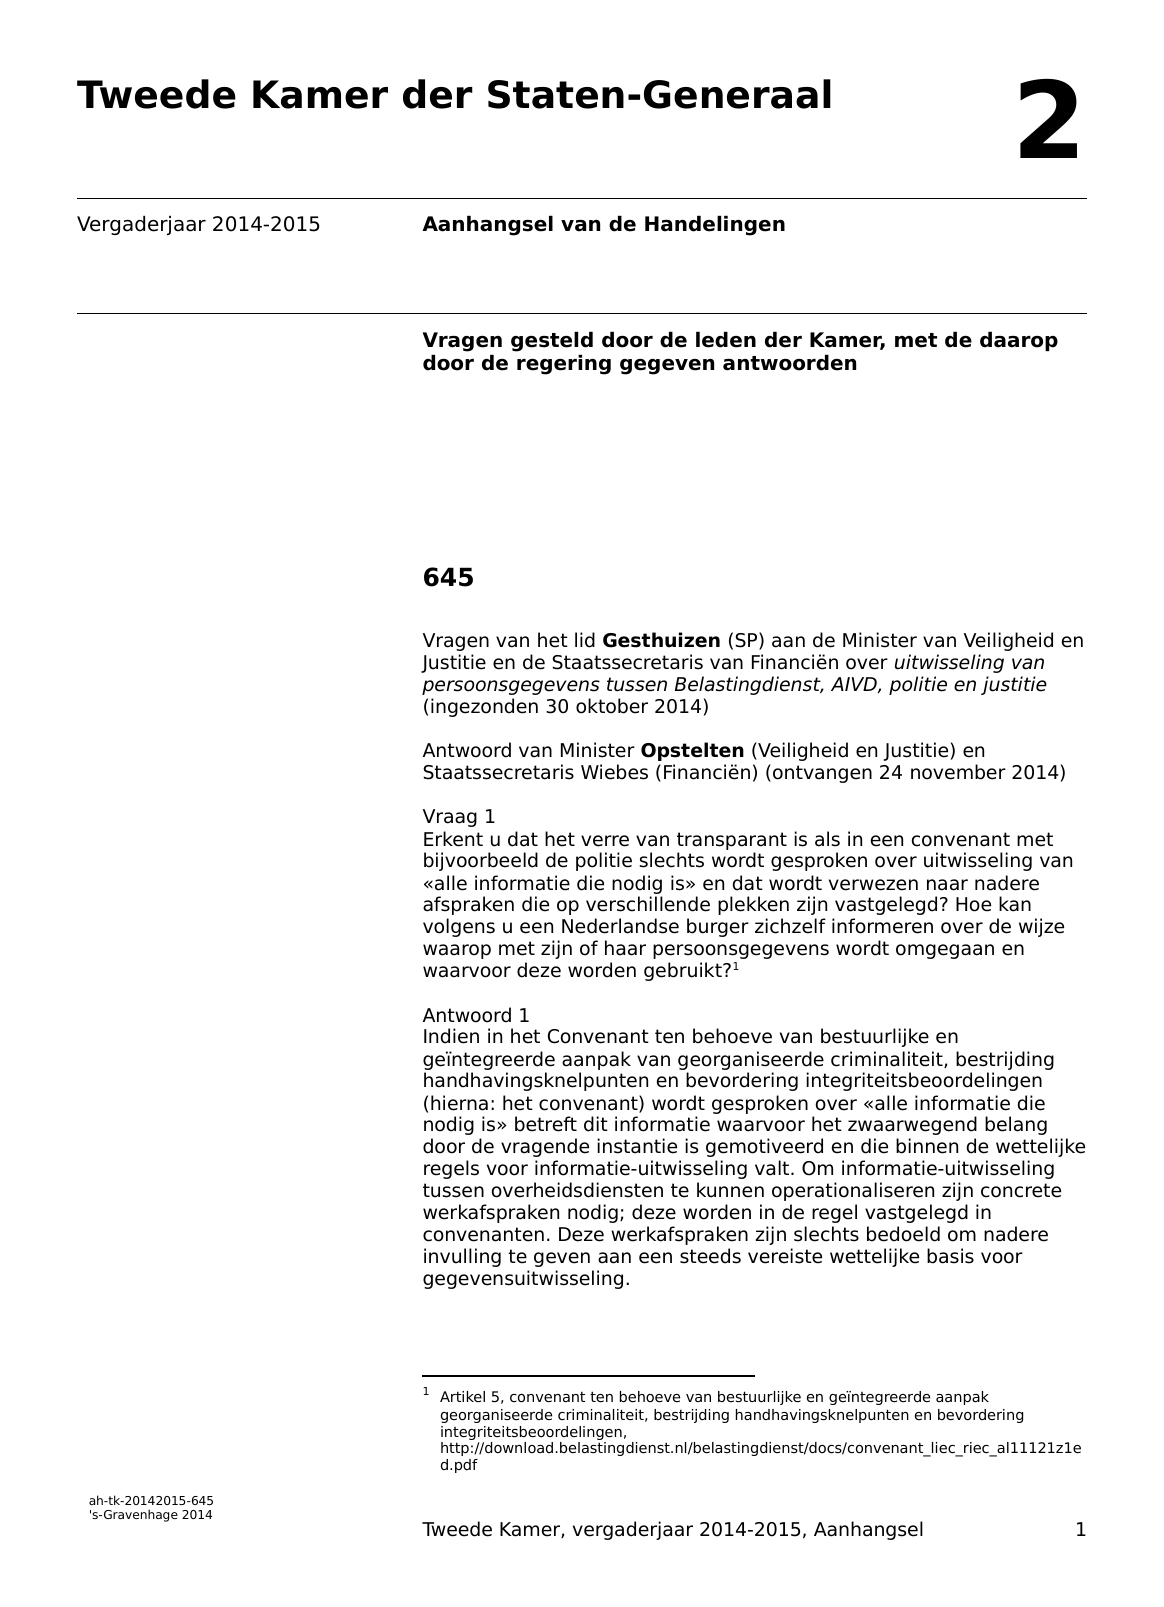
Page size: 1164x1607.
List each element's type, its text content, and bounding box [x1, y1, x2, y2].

text Indien in het Convenant ten behoeve van bestuurlijke en geïntegreerde aanpak van georganiseerde criminaliteit, bestrijding handhavingsknelpunten en bevordering integriteitsbeoordelingen (hierna: het convenant) wordt gesproken over «alle informatie die nodig is» betreft dit informatie waarvoor het zwaarwegend belang door de vragende instantie is gemotiveerd en die binnen de wettelijke regels voor informatie-uitwisseling valt. Om informatie-uitwisseling tussen overheidsdiensten te kunnen operationaliseren zijn concrete werkafspraken nodig; deze worden in de regel vastgelegd in convenanten. Deze werkafspraken zijn slechts bedoeld om nadere invulling te geven aan een steeds vereiste wettelijke basis voor gegevensuitwisseling. [422, 1026, 1087, 1290]
text Erkent u dat het verre van transparant is als in een convenant met bijvoorbeeld de politie slechts wordt gesproken over uitwisseling van «alle informatie die nodig is» en dat wordt verwezen naar nadere afspraken die op verschillende plekken zijn vastgelegd? Hoe kan volgens u een Nederlandse burger zichzelf informeren over de wijze waarop met zijn of haar persoonsgegevens wordt omgegaan en waarvoor deze worden gebruikt? [422, 828, 1087, 982]
table_header Tweede Kamer der Staten-Generaal [77, 59, 886, 198]
text Artikel 5, convenant ten behoeve van bestuurlijke en geïntegreerde aanpak georganiseerde criminaliteit, bestrijding handhavingsknelpunten en bevordering integriteitsbeoordelingen, http://download.belastingdienst.nl/belastingdienst/docs/convenant_liec_riec_al11121z1ed.pdf [422, 1385, 1087, 1474]
text ah-tk-20142015-645 [88, 1494, 323, 1508]
table_cell Vergaderjaar 2014-2015 [77, 199, 422, 313]
table_cell Vragen gesteld door de leden der Kamer, met de daarop door de regering gegeven antwoorden [422, 314, 1087, 375]
text Vragen van het lid Gesthuizen (SP) aan de Minister van Veiligheid en Justitie en de Staatssecretaris van Financiën over uitwisseling van persoonsgegevens tussen Belastingdienst, AIVD, politie en justitie (ingezonden 30 oktober 2014) [422, 630, 1087, 718]
text 's-Gravenhage 2014 [88, 1508, 323, 1522]
table_cell Aanhangsel van de Handelingen [422, 199, 1087, 313]
text Antwoord van Minister Opstelten (Veiligheid en Justitie) en Staatssecretaris Wiebes (Financiën) (ontvangen 24 november 2014) [422, 740, 1087, 784]
table_header 2 [886, 59, 1087, 198]
text 645 [422, 563, 1087, 592]
text Antwoord 1 [422, 1004, 1087, 1026]
text Vraag 1 [422, 806, 1087, 828]
table_cell [77, 314, 422, 375]
